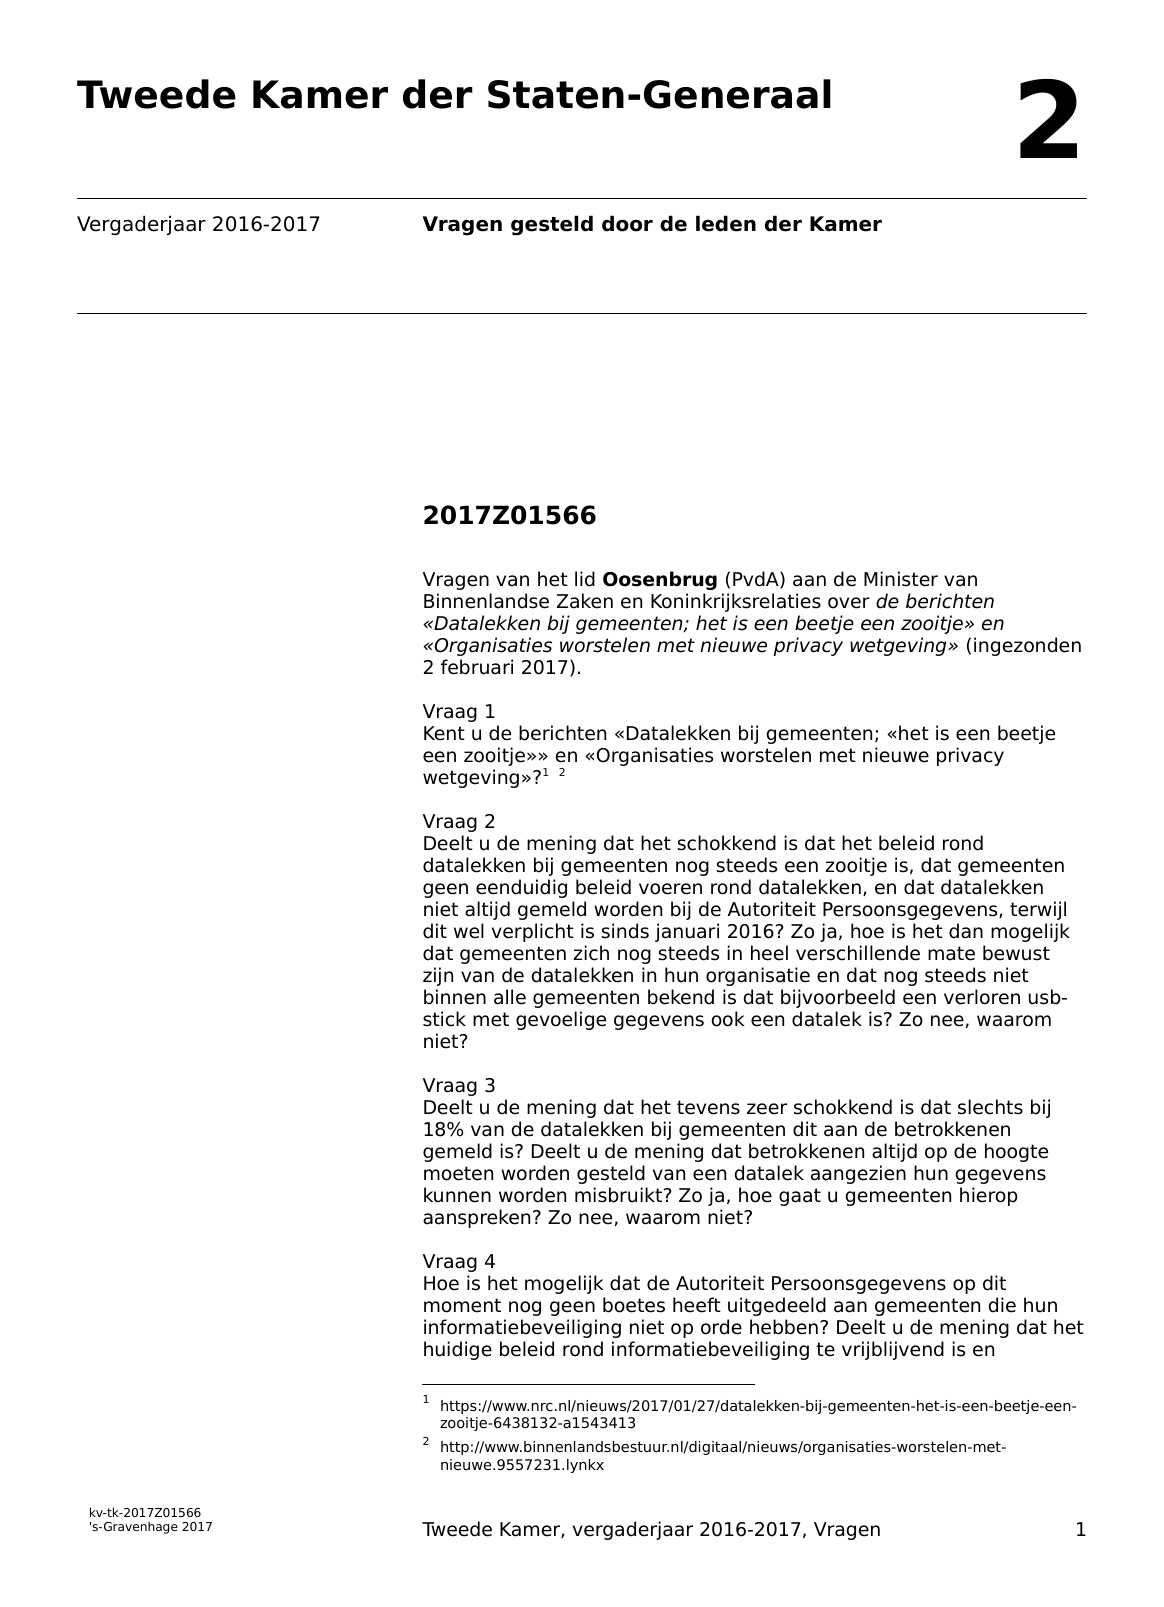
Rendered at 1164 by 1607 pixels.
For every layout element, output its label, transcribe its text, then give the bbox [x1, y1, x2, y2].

text 2017Z01566 [422, 501, 1087, 531]
table_header 2 [886, 59, 1087, 198]
text Kent u de berichten «Datalekken bij gemeenten; «het is een beetje een zooitje»» en «Organisaties worstelen met nieuwe privacy wetgeving»? [422, 723, 1087, 789]
table_cell Vragen gesteld door de leden der Kamer [422, 199, 1087, 313]
text Vraag 3 [422, 1075, 1087, 1097]
text http://www.binnenlandsbestuur.nl/digitaal/nieuws/organisaties-worstelen-met-nieuwe.9557231.lynkx [422, 1435, 1087, 1474]
text https://www.nrc.nl/nieuws/2017/01/27/datalekken-bij-gemeenten-het-is-een-beetje-een-zooitje-6438132-a1543413 [422, 1393, 1087, 1432]
text 's-Gravenhage 2017 [88, 1520, 323, 1534]
text Hoe is het mogelijk dat de Autoriteit Persoonsgegevens op dit moment nog geen boetes heeft uitgedeeld aan gemeenten die hun informatiebeveiliging niet op orde hebben? Deelt u de mening dat het huidige beleid rond informatiebeveiliging te vrijblijvend is en [422, 1273, 1087, 1361]
table_cell Vergaderjaar 2016-2017 [77, 199, 422, 313]
text Vraag 2 [422, 811, 1087, 833]
text Vraag 1 [422, 701, 1087, 723]
text Vragen van het lid Oosenbrug (PvdA) aan de Minister van Binnenlandse Zaken en Koninkrijksrelaties over de berichten «Datalekken bij gemeenten; het is een beetje een zooitje» en «Organisaties worstelen met nieuwe privacy wetgeving» (ingezonden 2 februari 2017). [422, 569, 1087, 679]
text Deelt u de mening dat het tevens zeer schokkend is dat slechts bij 18% van de datalekken bij gemeenten dit aan de betrokkenen gemeld is? Deelt u de mening dat betrokkenen altijd op de hoogte moeten worden gesteld van een datalek aangezien hun gegevens kunnen worden misbruikt? Zo ja, hoe gaat u gemeenten hierop aanspreken? Zo nee, waarom niet? [422, 1097, 1087, 1229]
text kv-tk-2017Z01566 [88, 1506, 323, 1520]
text Vraag 4 [422, 1251, 1087, 1273]
text Deelt u de mening dat het schokkend is dat het beleid rond datalekken bij gemeenten nog steeds een zooitje is, dat gemeenten geen eenduidig beleid voeren rond datalekken, en dat datalekken niet altijd gemeld worden bij de Autoriteit Persoonsgegevens, terwijl dit wel verplicht is sinds januari 2016? Zo ja, hoe is het dan mogelijk dat gemeenten zich nog steeds in heel verschillende mate bewust zijn van de datalekken in hun organisatie en dat nog steeds niet binnen alle gemeenten bekend is dat bijvoorbeeld een verloren usb-stick met gevoelige gegevens ook een datalek is? Zo nee, waarom niet? [422, 833, 1087, 1053]
table_header Tweede Kamer der Staten-Generaal [77, 59, 886, 198]
